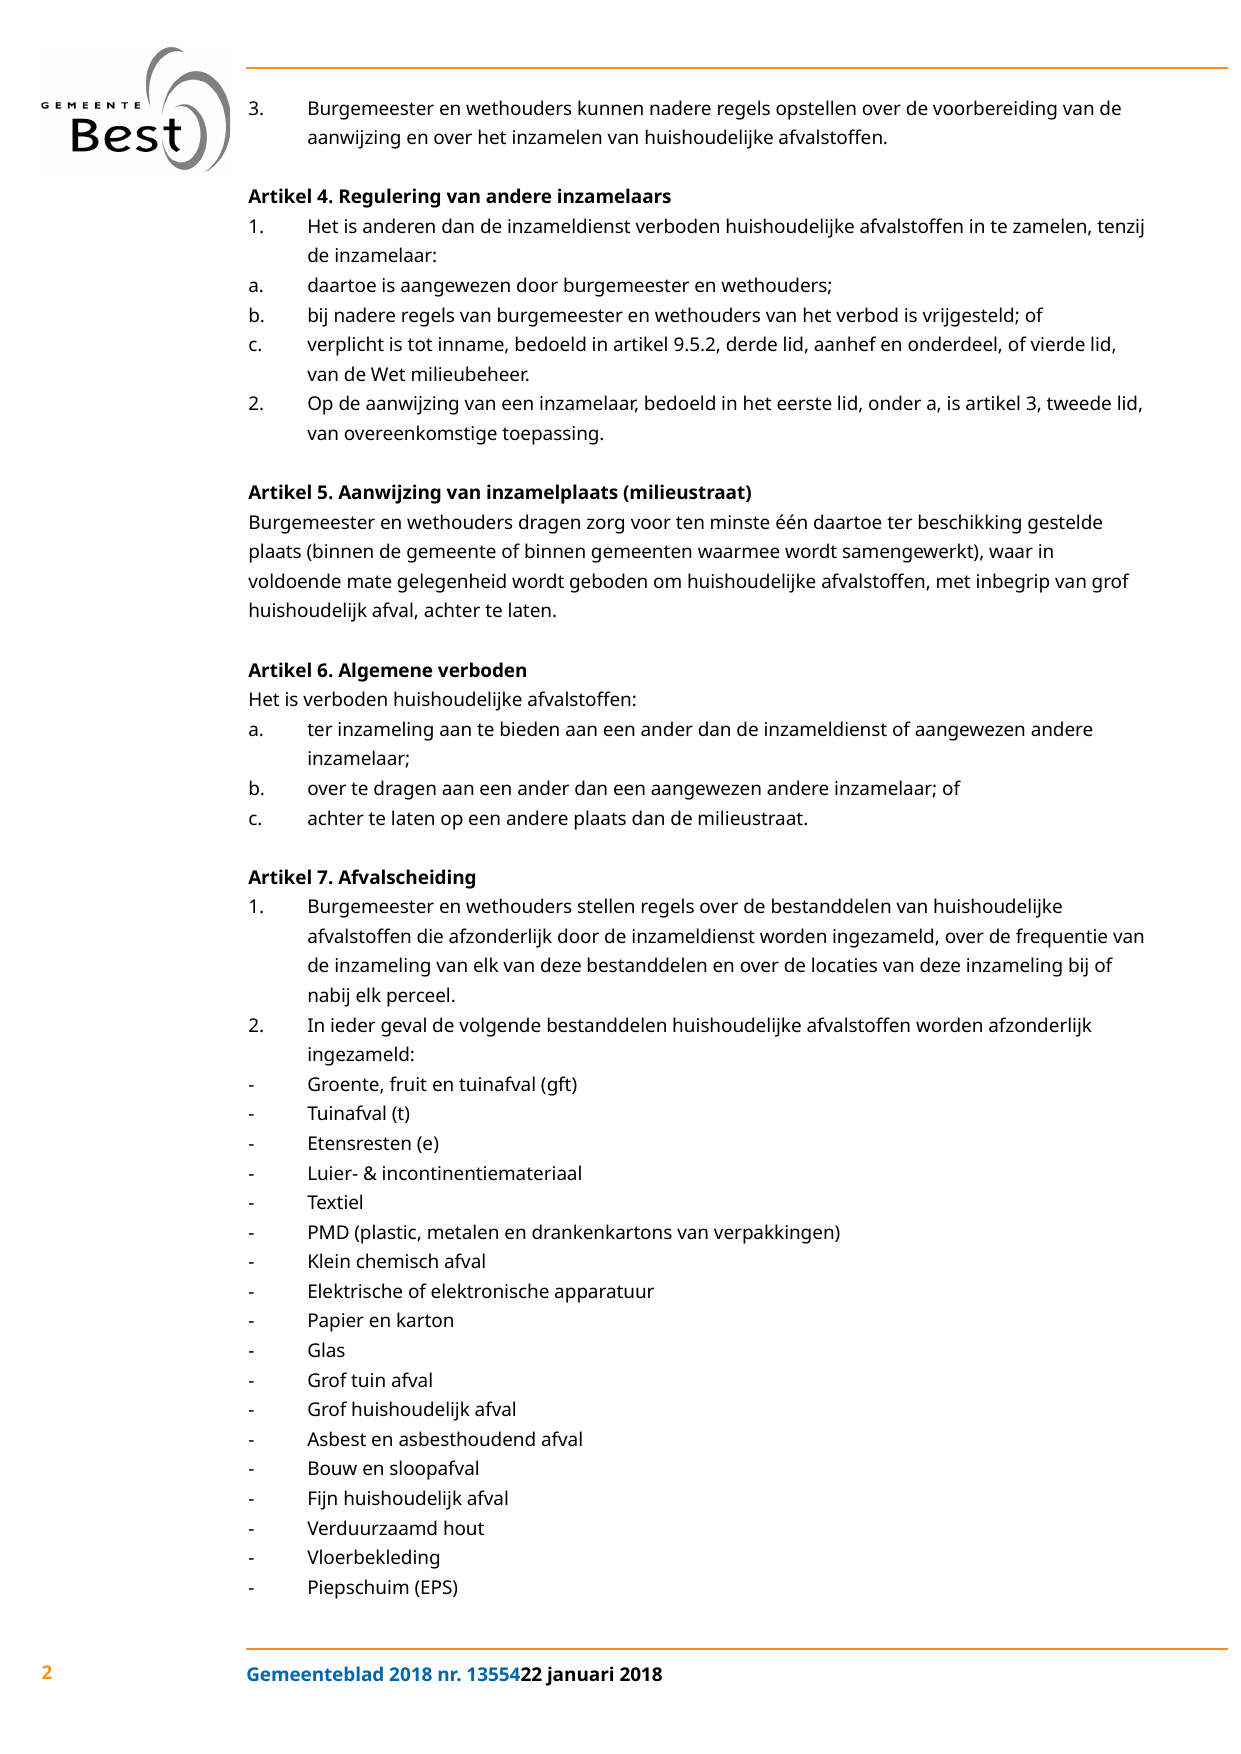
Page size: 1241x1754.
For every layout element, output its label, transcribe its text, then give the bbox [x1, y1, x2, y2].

text Het is verboden huishoudelijke afvalstoffen: [248, 686, 1152, 712]
list bij nadere regels van burgemeester en wethouders van het verbod is vrijgesteld; of [248, 302, 1152, 328]
list Etensresten (e) [248, 1130, 1152, 1156]
text Artikel 7. Afvalscheiding [248, 864, 1152, 890]
list Op de aanwijzing van een inzamelaar, bedoeld in het eerste lid, onder a, is artikel 3, tweede lid, van overeenkomstige toepassing. [248, 391, 1152, 446]
list In ieder geval de volgende bestanddelen huishoudelijke afvalstoffen worden afzonderlijk ingezameld: [248, 1012, 1152, 1067]
list Elektrische of elektronische apparatuur [248, 1278, 1152, 1304]
list Papier en karton [248, 1308, 1152, 1333]
list Grof huishoudelijk afval [248, 1396, 1152, 1422]
list Fijn huishoudelijk afval [248, 1485, 1152, 1511]
list over te dragen aan een ander dan een aangewezen andere inzamelaar; of [248, 775, 1152, 801]
list Grof tuin afval [248, 1367, 1152, 1393]
list Luier- & incontinentiemateriaal [248, 1160, 1152, 1186]
list Klein chemisch afval [248, 1248, 1152, 1274]
text Artikel 6. Algemene verboden [248, 657, 1152, 683]
list Textiel [248, 1189, 1152, 1215]
list verplicht is tot inname, bedoeld in artikel 9.5.2, derde lid, aanhef en onderdeel, of vierde lid, van de Wet milieubeheer. [248, 331, 1152, 387]
list Burgemeester en wethouders kunnen nadere regels opstellen over de voorbereiding van de aanwijzing en over het inzamelen van huishoudelijke afvalstoffen. [248, 95, 1152, 150]
list Het is anderen dan de inzameldienst verboden huishoudelijke afvalstoffen in te zamelen, tenzij de inzamelaar: [248, 213, 1152, 268]
list Burgemeester en wethouders stellen regels over de bestanddelen van huishoudelijke afvalstoffen die afzonderlijk door de inzameldienst worden ingezameld, over de frequentie van de inzameling van elk van deze bestanddelen en over de locaties van deze inzameling bij of nabij elk perceel. [248, 893, 1152, 1008]
list Glas [248, 1337, 1152, 1363]
list Asbest en asbesthoudend afval [248, 1426, 1152, 1452]
picture [41, 47, 231, 172]
text Artikel 4. Regulering van andere inzamelaars [248, 183, 1152, 209]
list PMD (plastic, metalen en drankenkartons van verpakkingen) [248, 1219, 1152, 1245]
list Piepschuim (EPS) [248, 1574, 1152, 1600]
list daartoe is aangewezen door burgemeester en wethouders; [248, 272, 1152, 298]
list ter inzameling aan te bieden aan een ander dan de inzameldienst of aangewezen andere inzamelaar; [248, 716, 1152, 771]
list Groente, fruit en tuinafval (gft) [248, 1071, 1152, 1097]
list Vloerbekleding [248, 1544, 1152, 1570]
text Burgemeester en wethouders dragen zorg voor ten minste één daartoe ter beschikking gestelde plaats (binnen de gemeente of binnen gemeenten waarmee wordt samengewerkt), waar in voldoende mate gelegenheid wordt geboden om huishoudelijke afvalstoffen, met inbegrip van grof huishoudelijk afval, achter te laten. [248, 509, 1152, 623]
list Bouw en sloopafval [248, 1456, 1152, 1481]
list achter te laten op een andere plaats dan de milieustraat. [248, 805, 1152, 831]
list Tuinafval (t) [248, 1101, 1152, 1126]
text Artikel 5. Aanwijzing van inzamelplaats (milieustraat) [248, 479, 1152, 505]
list Verduurzaamd hout [248, 1515, 1152, 1541]
